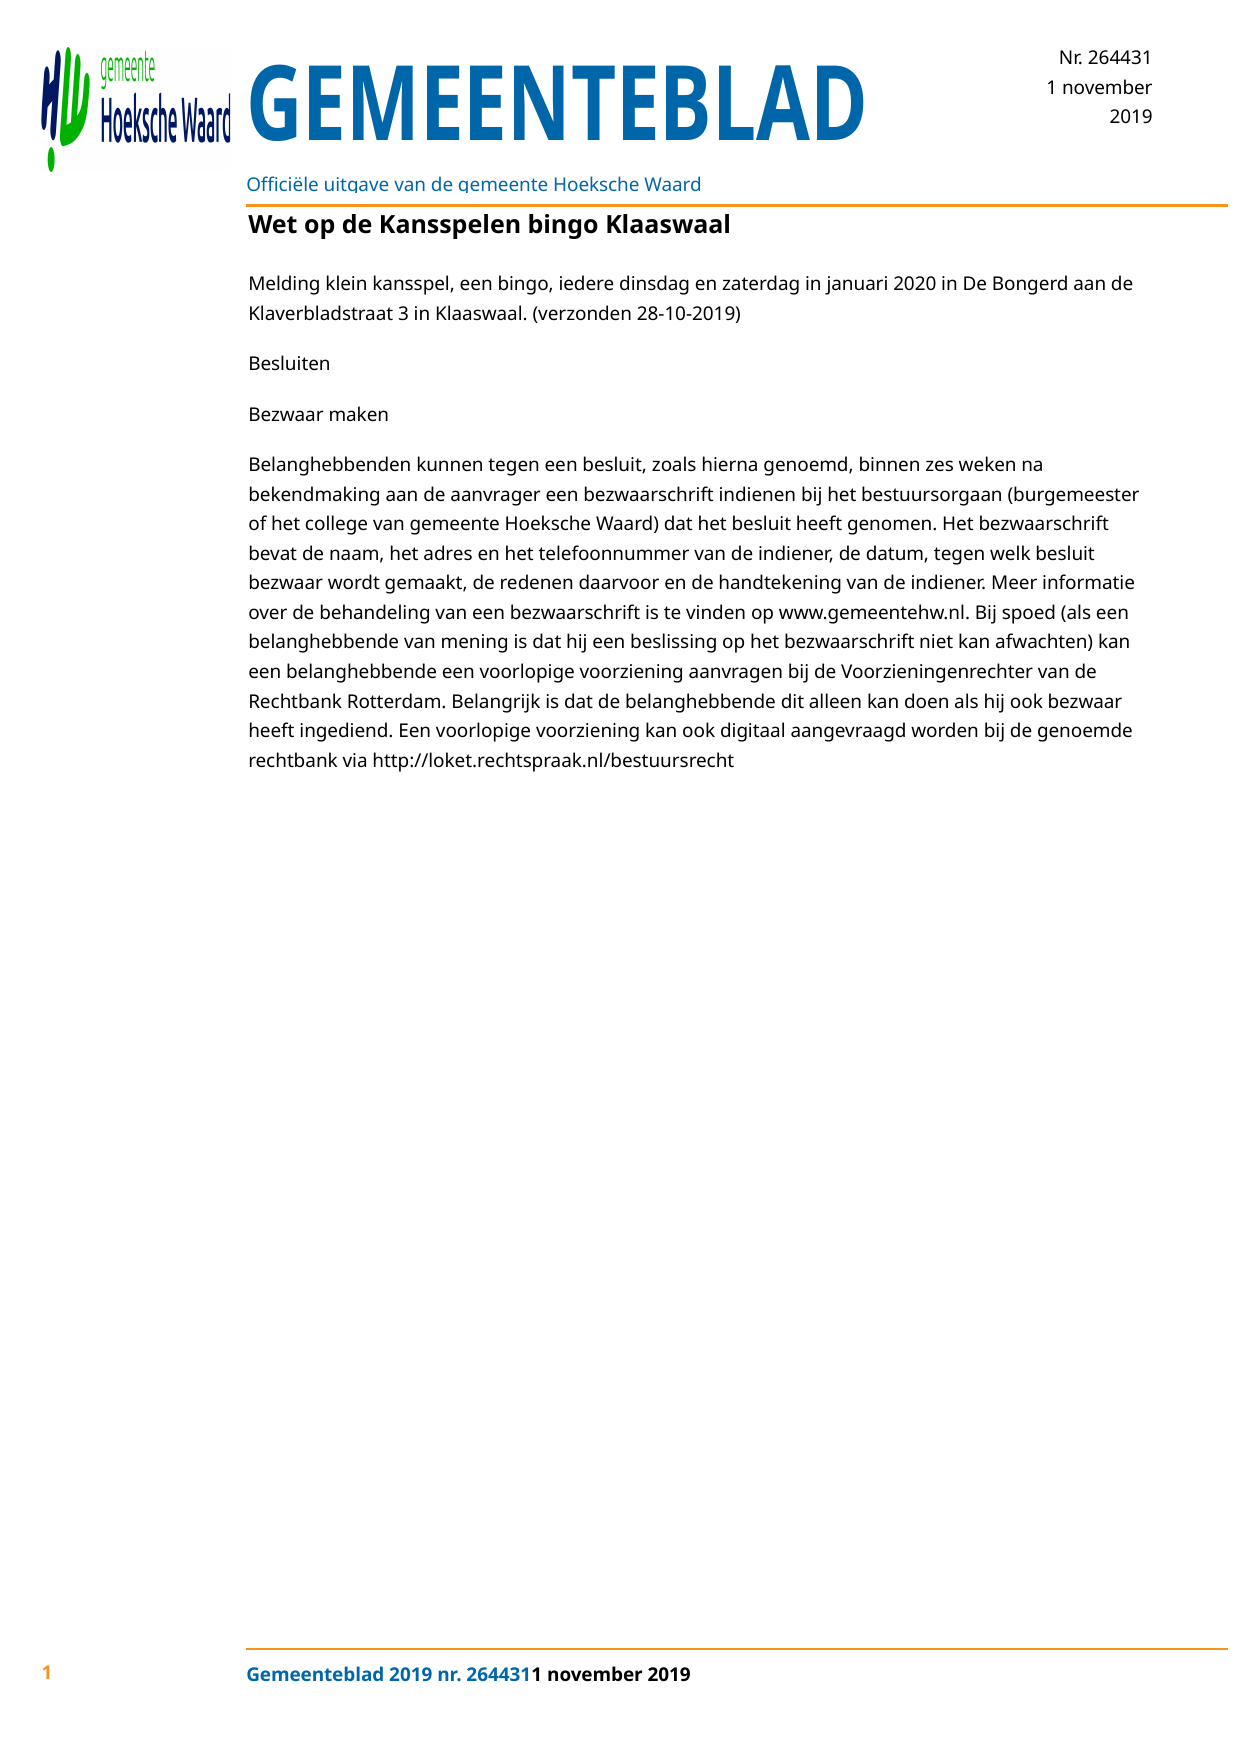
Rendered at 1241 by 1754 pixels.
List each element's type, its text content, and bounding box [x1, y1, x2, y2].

text Wet op de Kansspelen bingo Klaaswaal [248, 207, 1152, 241]
picture [41, 47, 231, 172]
text Belanghebbenden kunnen tegen een besluit, zoals hierna genoemd, binnen zes weken na bekendmaking aan de aanvrager een bezwaarschrift indienen bij het bestuursorgaan (burgemeester of het college van gemeente Hoeksche Waard) dat het besluit heeft genomen. Het bezwaarschrift bevat de naam, het adres en het telefoonnummer van de indiener, de datum, tegen welk besluit bezwaar wordt gemaakt, de redenen daarvoor en de handtekening van de indiener. Meer informatie over de behandeling van een bezwaarschrift is te vinden op www.gemeentehw.nl. Bij spoed (als een belanghebbende van mening is dat hij een beslissing op het bezwaarschrift niet kan afwachten) kan een belanghebbende een voorlopige voorziening aanvragen bij de Voorzieningenrechter van de Rechtbank Rotterdam. Belangrijk is dat de belanghebbende dit alleen kan doen als hij ook bezwaar heeft ingediend. Een voorlopige voorziening kan ook digitaal aangevraagd worden bij de genoemde rechtbank via http://loket.rechtspraak.nl/bestuursrecht [248, 451, 1152, 773]
text Melding klein kansspel, een bingo, iedere dinsdag en zaterdag in januari 2020 in De Bongerd aan de Klaverbladstraat 3 in Klaaswaal. (verzonden 28-10-2019) [248, 270, 1152, 326]
text Bezwaar maken [248, 401, 1152, 426]
text Besluiten [248, 350, 1152, 376]
